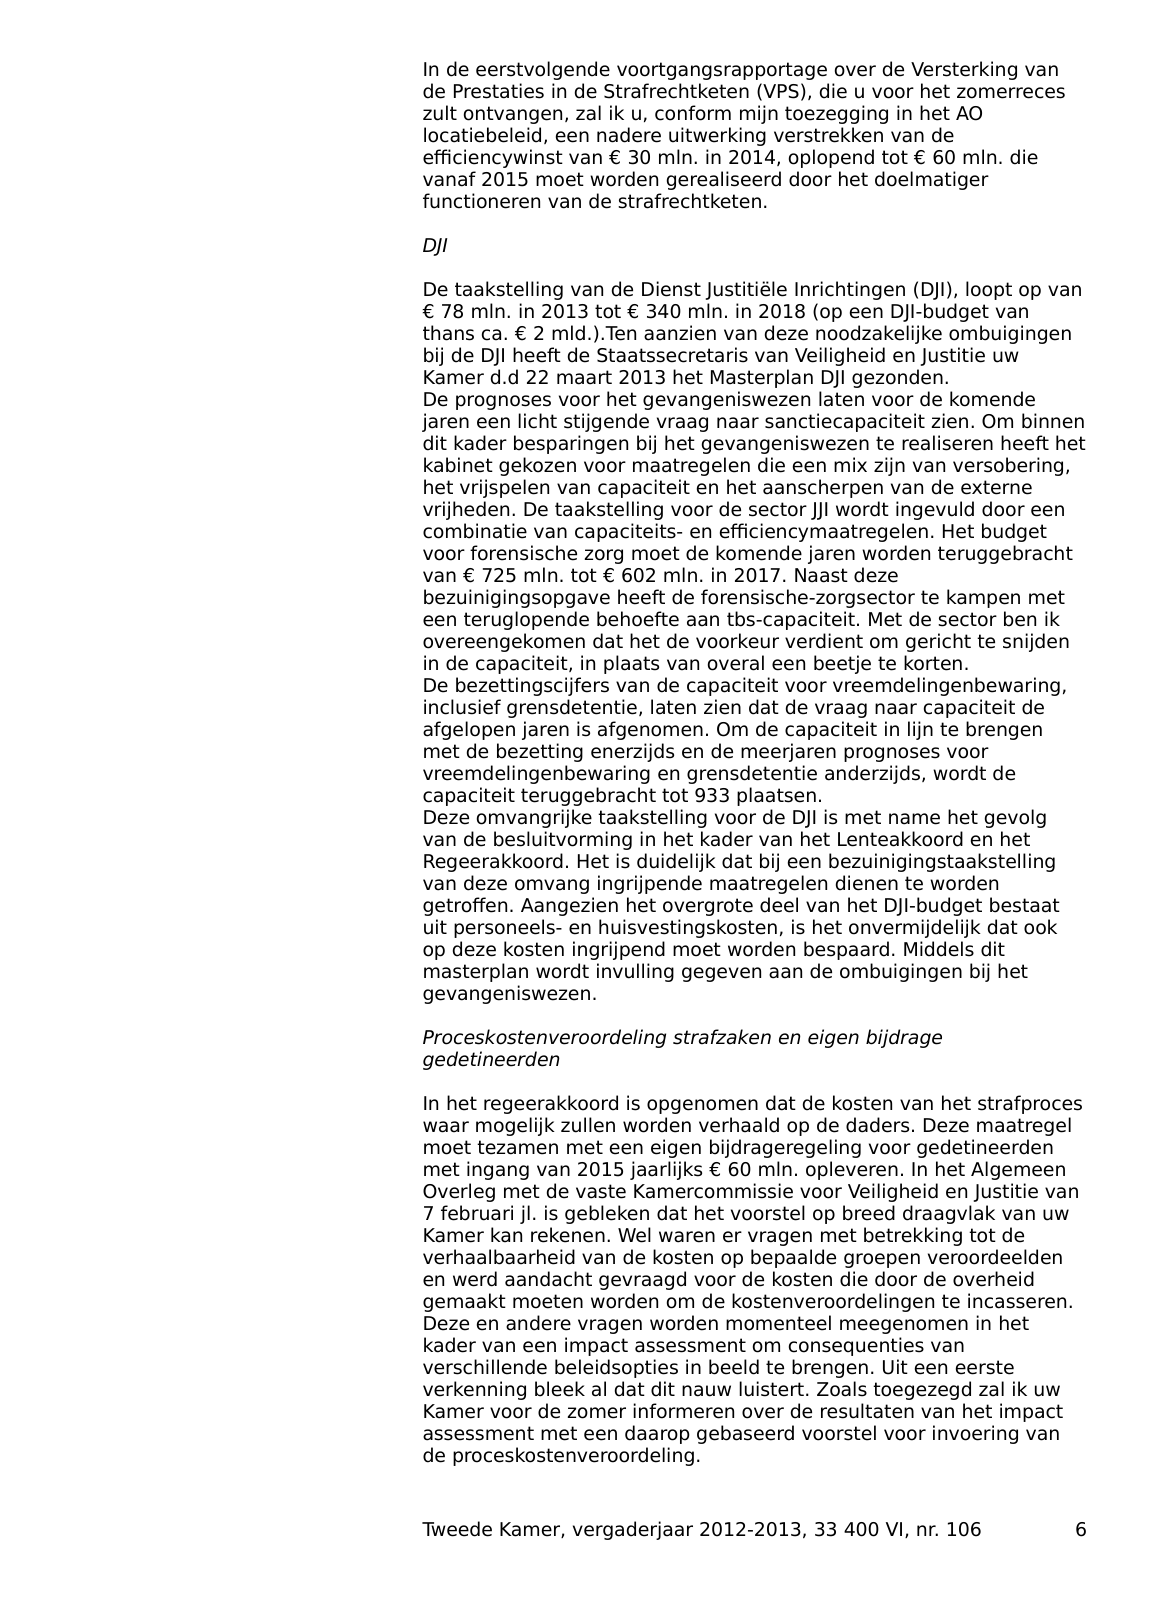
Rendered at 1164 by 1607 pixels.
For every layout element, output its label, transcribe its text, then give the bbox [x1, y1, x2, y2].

text Deze omvangrijke taakstelling voor de DJI is met name het gevolg van de besluitvorming in het kader van het Lenteakkoord en het Regeerakkoord. Het is duidelijk dat bij een bezuinigingstaakstelling van deze omvang ingrijpende maatregelen dienen te worden getroffen. Aangezien het overgrote deel van het DJI-budget bestaat uit personeels- en huisvestingskosten, is het onvermijdelijk dat ook op deze kosten ingrijpend moet worden bespaard. Middels dit masterplan wordt invulling gegeven aan de ombuigingen bij het gevangeniswezen. [422, 807, 1087, 1004]
text De bezettingscijfers van de capaciteit voor vreemdelingenbewaring, inclusief grensdetentie, laten zien dat de vraag naar capaciteit de afgelopen jaren is afgenomen. Om de capaciteit in lijn te brengen met de bezetting enerzijds en de meerjaren prognoses voor vreemdelingenbewaring en grensdetentie anderzijds, wordt de capaciteit teruggebracht tot 933 plaatsen. [422, 675, 1087, 807]
text De prognoses voor het gevangeniswezen laten voor de komende jaren een licht stijgende vraag naar sanctiecapaciteit zien. Om binnen dit kader besparingen bij het gevangeniswezen te realiseren heeft het kabinet gekozen voor maatregelen die een mix zijn van versobering, het vrijspelen van capaciteit en het aanscherpen van de externe vrijheden. De taakstelling voor de sector JJI wordt ingevuld door een combinatie van capaciteits- en efficiencymaatregelen. Het budget voor forensische zorg moet de komende jaren worden teruggebracht van € 725 mln. tot € 602 mln. in 2017. Naast deze bezuinigingsopgave heeft de forensische-zorgsector te kampen met een teruglopende behoefte aan tbs-capaciteit. Met de sector ben ik overeengekomen dat het de voorkeur verdient om gericht te snijden in de capaciteit, in plaats van overal een beetje te korten. [422, 389, 1087, 675]
subtitle Proceskostenveroordeling strafzaken en eigen bijdrage gedetineerden [422, 1027, 1087, 1071]
text In de eerstvolgende voortgangsrapportage over de Versterking van de Prestaties in de Strafrechtketen (VPS), die u voor het zomerreces zult ontvangen, zal ik u, conform mijn toezegging in het AO locatiebeleid, een nadere uitwerking verstrekken van de efficiencywinst van € 30 mln. in 2014, oplopend tot € 60 mln. die vanaf 2015 moet worden gerealiseerd door het doelmatiger functioneren van de strafrechtketen. [422, 59, 1087, 213]
text In het regeerakkoord is opgenomen dat de kosten van het strafproces waar mogelijk zullen worden verhaald op de daders. Deze maatregel moet tezamen met een eigen bijdrageregeling voor gedetineerden met ingang van 2015 jaarlijks € 60 mln. opleveren. In het Algemeen Overleg met de vaste Kamercommissie voor Veiligheid en Justitie van 7 februari jl. is gebleken dat het voorstel op breed draagvlak van uw Kamer kan rekenen. Wel waren er vragen met betrekking tot de verhaalbaarheid van de kosten op bepaalde groepen veroordeelden en werd aandacht gevraagd voor de kosten die door de overheid gemaakt moeten worden om de kostenveroordelingen te incasseren. Deze en andere vragen worden momenteel meegenomen in het kader van een impact assessment om consequenties van verschillende beleidsopties in beeld te brengen. Uit een eerste verkenning bleek al dat dit nauw luistert. Zoals toegezegd zal ik uw Kamer voor de zomer informeren over de resultaten van het impact assessment met een daarop gebaseerd voorstel voor invoering van de proceskostenveroordeling. [422, 1093, 1087, 1467]
subtitle DJI [422, 235, 1087, 257]
text De taakstelling van de Dienst Justitiële Inrichtingen (DJI), loopt op van € 78 mln. in 2013 tot € 340 mln. in 2018 (op een DJI-budget van thans ca. € 2 mld.).Ten aanzien van deze noodzakelijke ombuigingen bij de DJI heeft de Staatssecretaris van Veiligheid en Justitie uw Kamer d.d 22 maart 2013 het Masterplan DJI gezonden. [422, 279, 1087, 389]
